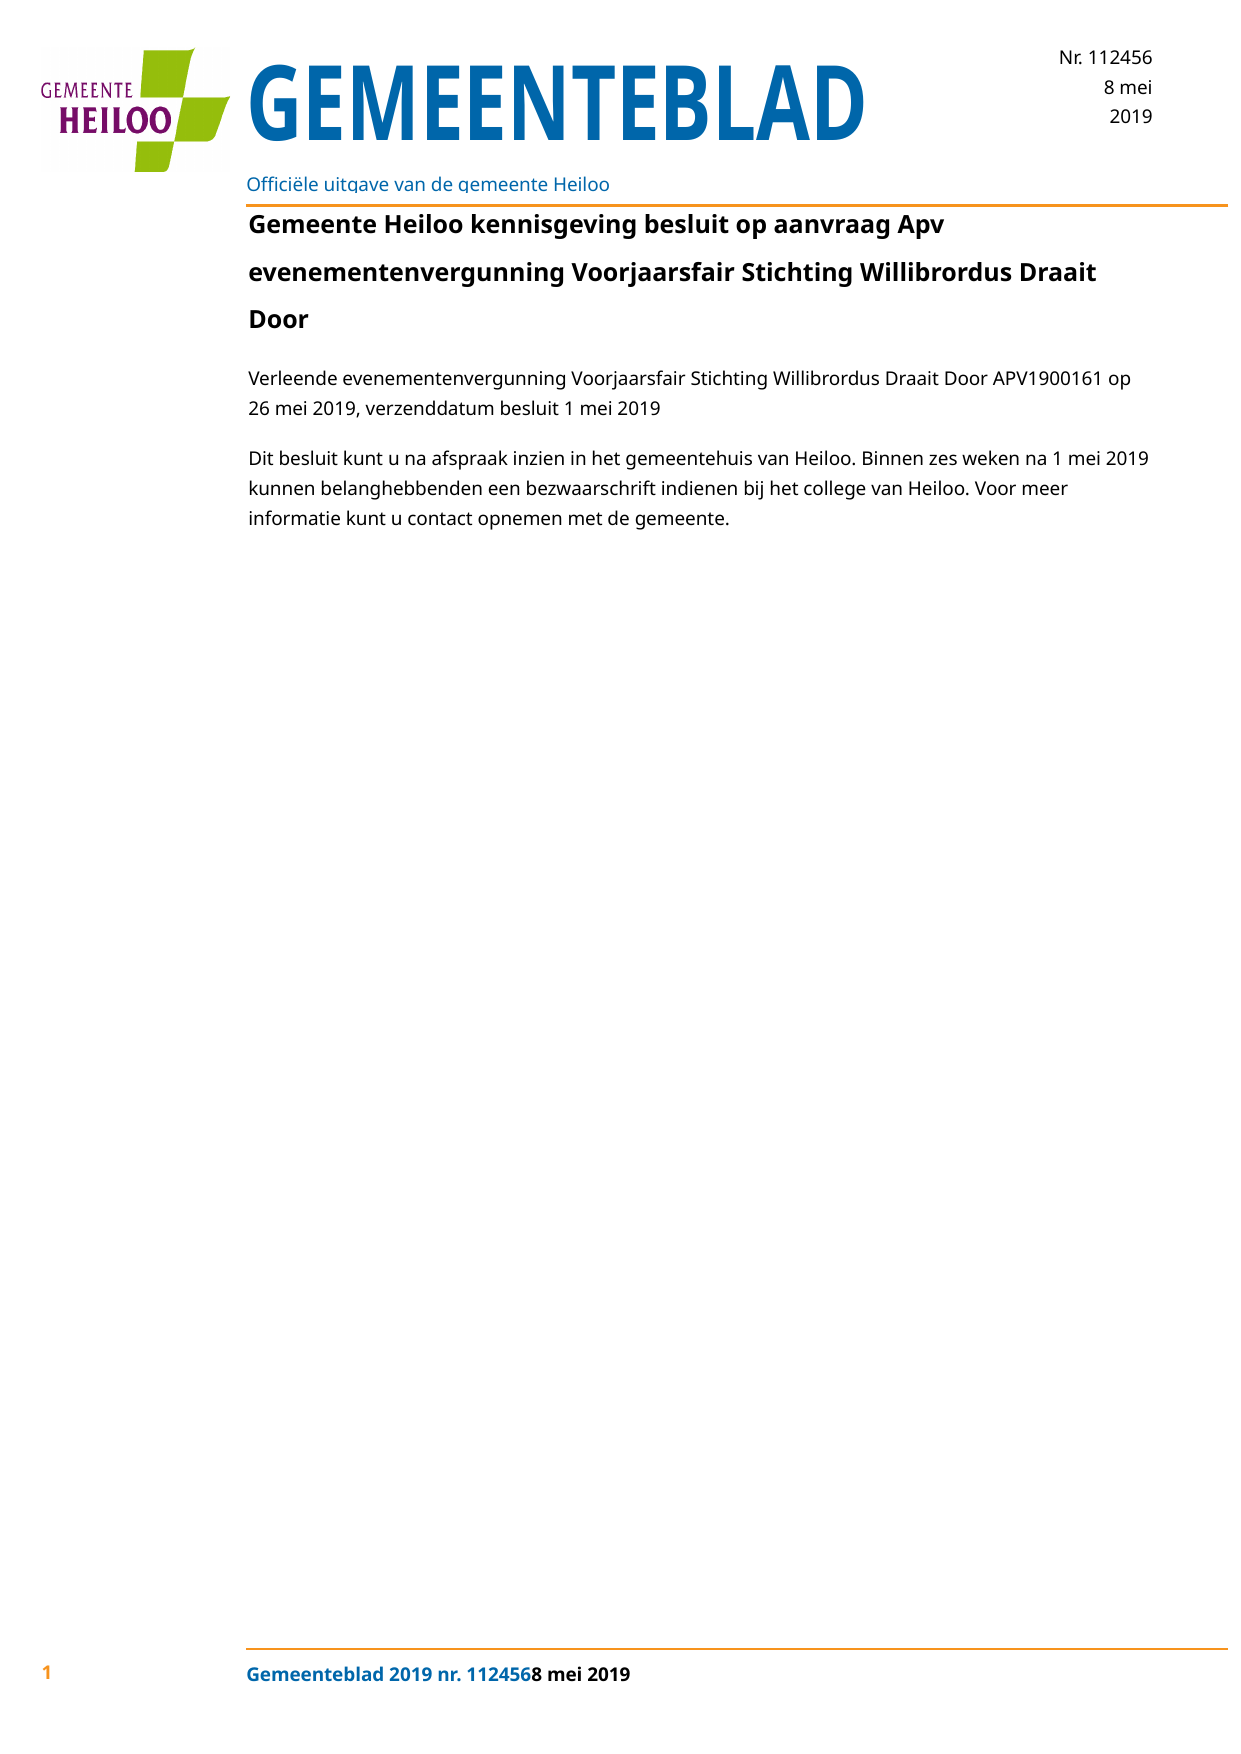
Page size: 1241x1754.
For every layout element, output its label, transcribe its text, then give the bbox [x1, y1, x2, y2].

text Dit besluit kunt u na afspraak inzien in het gemeentehuis van Heiloo. Binnen zes weken na 1 mei 2019 kunnen belanghebbenden een bezwaarschrift indienen bij het college van Heiloo. Voor meer informatie kunt u contact opnemen met de gemeente. [248, 446, 1152, 530]
text Gemeente Heiloo kennisgeving besluit op aanvraag Apv evenementenvergunning Voorjaarsfair Stichting Willibrordus Draait Door [248, 207, 1152, 336]
picture [41, 47, 231, 172]
text Verleende evenementenvergunning Voorjaarsfair Stichting Willibrordus Draait Door APV1900161 op 26 mei 2019, verzenddatum besluit 1 mei 2019 [248, 366, 1152, 421]
